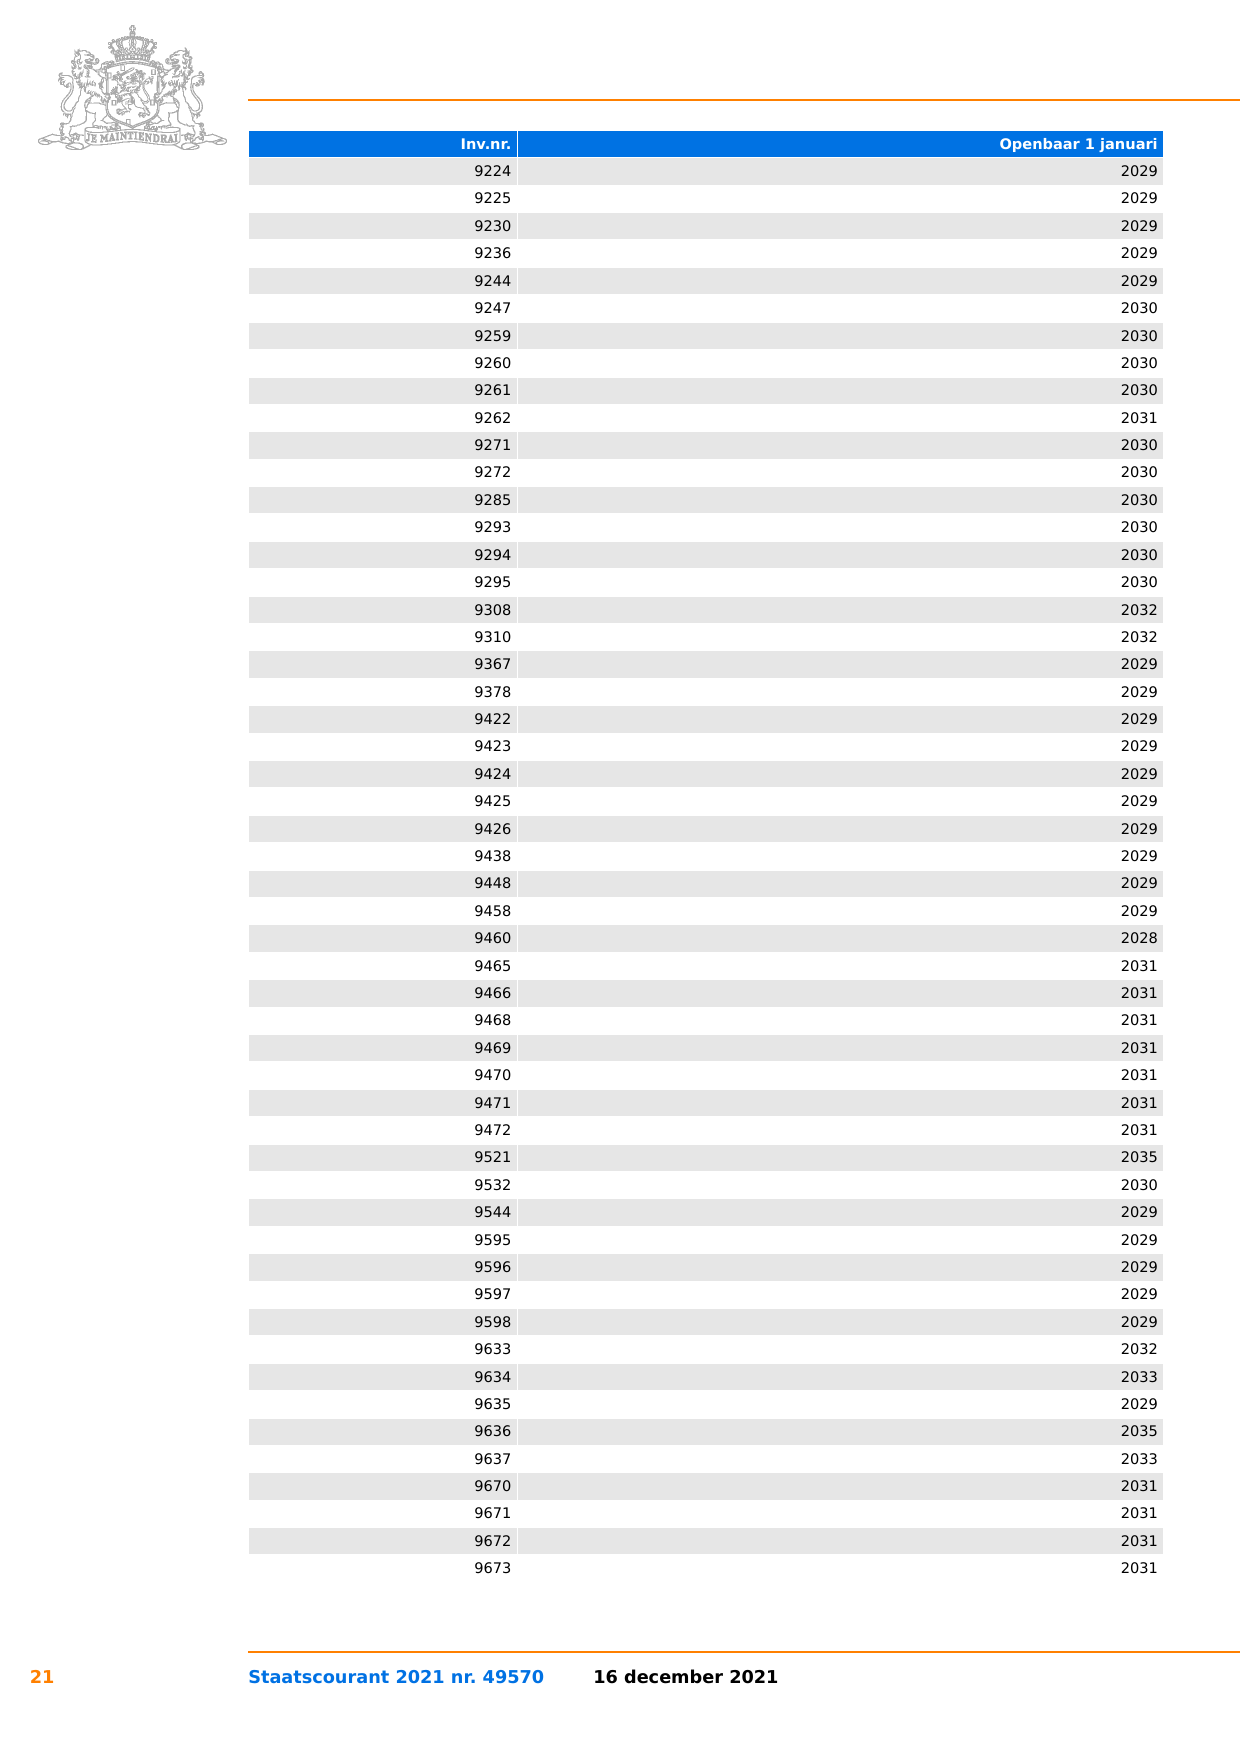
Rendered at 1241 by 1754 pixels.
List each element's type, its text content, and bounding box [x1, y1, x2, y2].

table_cell 2031 [518, 1473, 1163, 1500]
table_cell 9470 [249, 1063, 517, 1089]
table_cell 9635 [249, 1391, 517, 1417]
table_cell 9295 [249, 569, 517, 596]
table_cell 2029 [518, 158, 1163, 185]
table_cell 2030 [518, 378, 1163, 404]
table_cell 9471 [249, 1090, 517, 1116]
table_cell 9597 [249, 1282, 517, 1308]
table_cell 2029 [518, 789, 1163, 815]
table_cell 9293 [249, 515, 517, 541]
table_cell 2031 [518, 405, 1163, 431]
table_cell 9448 [249, 871, 517, 897]
table_cell 2029 [518, 1282, 1163, 1308]
table_cell 9636 [249, 1419, 517, 1445]
table_cell 2030 [518, 569, 1163, 596]
table_cell 9424 [249, 761, 517, 787]
table_cell 9244 [249, 268, 517, 294]
table_cell 9673 [249, 1556, 517, 1582]
table_cell 9670 [249, 1473, 517, 1500]
table_cell 9294 [249, 542, 517, 568]
table_cell 2030 [518, 515, 1163, 541]
table_cell 2030 [518, 1172, 1163, 1198]
table_cell 2032 [518, 624, 1163, 650]
table_cell 2030 [518, 432, 1163, 459]
table_cell 2029 [518, 1254, 1163, 1281]
table_cell 2029 [518, 268, 1163, 294]
table_cell 9261 [249, 378, 517, 404]
table_cell 9544 [249, 1199, 517, 1226]
table_cell 2031 [518, 1090, 1163, 1116]
table_cell 2033 [518, 1446, 1163, 1472]
table_cell 9458 [249, 898, 517, 924]
table_cell 2029 [518, 679, 1163, 705]
table_cell 2035 [518, 1419, 1163, 1445]
table_cell 2031 [518, 1528, 1163, 1554]
table_cell 2029 [518, 761, 1163, 787]
table_cell 2031 [518, 1063, 1163, 1089]
table_cell 2029 [518, 1227, 1163, 1253]
table_cell 9308 [249, 597, 517, 623]
table_cell 9465 [249, 953, 517, 979]
table_cell 2033 [518, 1364, 1163, 1390]
table_cell 2031 [518, 1501, 1163, 1527]
table_cell 2029 [518, 734, 1163, 760]
table_cell 2029 [518, 241, 1163, 267]
table_cell 9367 [249, 651, 517, 678]
table_cell 2028 [518, 925, 1163, 952]
table_cell 9637 [249, 1446, 517, 1472]
table_cell 2029 [518, 186, 1163, 212]
table_cell 9671 [249, 1501, 517, 1527]
table_cell 9236 [249, 241, 517, 267]
table_cell 9423 [249, 734, 517, 760]
table_cell 9247 [249, 295, 517, 322]
table_cell 2029 [518, 213, 1163, 239]
table_cell 2031 [518, 1035, 1163, 1061]
table_cell 9378 [249, 679, 517, 705]
table_cell 9230 [249, 213, 517, 239]
table_cell 9472 [249, 1117, 517, 1143]
table_cell 9310 [249, 624, 517, 650]
table_cell 2031 [518, 1556, 1163, 1582]
table_cell 2031 [518, 980, 1163, 1007]
table_cell 2029 [518, 1309, 1163, 1335]
table_cell 2029 [518, 706, 1163, 733]
table_cell 2030 [518, 460, 1163, 486]
table_cell 9260 [249, 350, 517, 376]
table_cell 2029 [518, 898, 1163, 924]
table_cell 9469 [249, 1035, 517, 1061]
table_cell 2029 [518, 1391, 1163, 1417]
table_cell 9422 [249, 706, 517, 733]
table_cell 2031 [518, 1008, 1163, 1034]
table_cell 9225 [249, 186, 517, 212]
table_cell 2032 [518, 1336, 1163, 1363]
table_cell 2030 [518, 350, 1163, 376]
picture [38, 25, 227, 150]
table_cell 2031 [518, 1117, 1163, 1143]
table_cell 9633 [249, 1336, 517, 1363]
table_cell 9596 [249, 1254, 517, 1281]
table_cell 9468 [249, 1008, 517, 1034]
table_cell 2030 [518, 542, 1163, 568]
table_cell 9438 [249, 843, 517, 869]
table_cell 9224 [249, 158, 517, 185]
table_cell 9634 [249, 1364, 517, 1390]
table_header Inv.nr. [249, 131, 517, 157]
table_cell 2030 [518, 323, 1163, 349]
table_cell 9521 [249, 1145, 517, 1171]
table_cell 9460 [249, 925, 517, 952]
table_header Openbaar 1 januari [518, 131, 1163, 157]
table_cell 2030 [518, 487, 1163, 513]
table_cell 2030 [518, 295, 1163, 322]
table_cell 2032 [518, 597, 1163, 623]
table_cell 2029 [518, 1199, 1163, 1226]
table_cell 9466 [249, 980, 517, 1007]
table_cell 9598 [249, 1309, 517, 1335]
table_cell 9672 [249, 1528, 517, 1554]
table_cell 2035 [518, 1145, 1163, 1171]
table_cell 2029 [518, 843, 1163, 869]
table_cell 2029 [518, 651, 1163, 678]
table_cell 9262 [249, 405, 517, 431]
table_cell 9595 [249, 1227, 517, 1253]
table_cell 9271 [249, 432, 517, 459]
table_cell 2029 [518, 816, 1163, 842]
table_cell 9532 [249, 1172, 517, 1198]
table_cell 9426 [249, 816, 517, 842]
table_cell 2031 [518, 953, 1163, 979]
table_cell 9272 [249, 460, 517, 486]
table_cell 9259 [249, 323, 517, 349]
table_cell 2029 [518, 871, 1163, 897]
table_cell 9285 [249, 487, 517, 513]
table_cell 9425 [249, 789, 517, 815]
